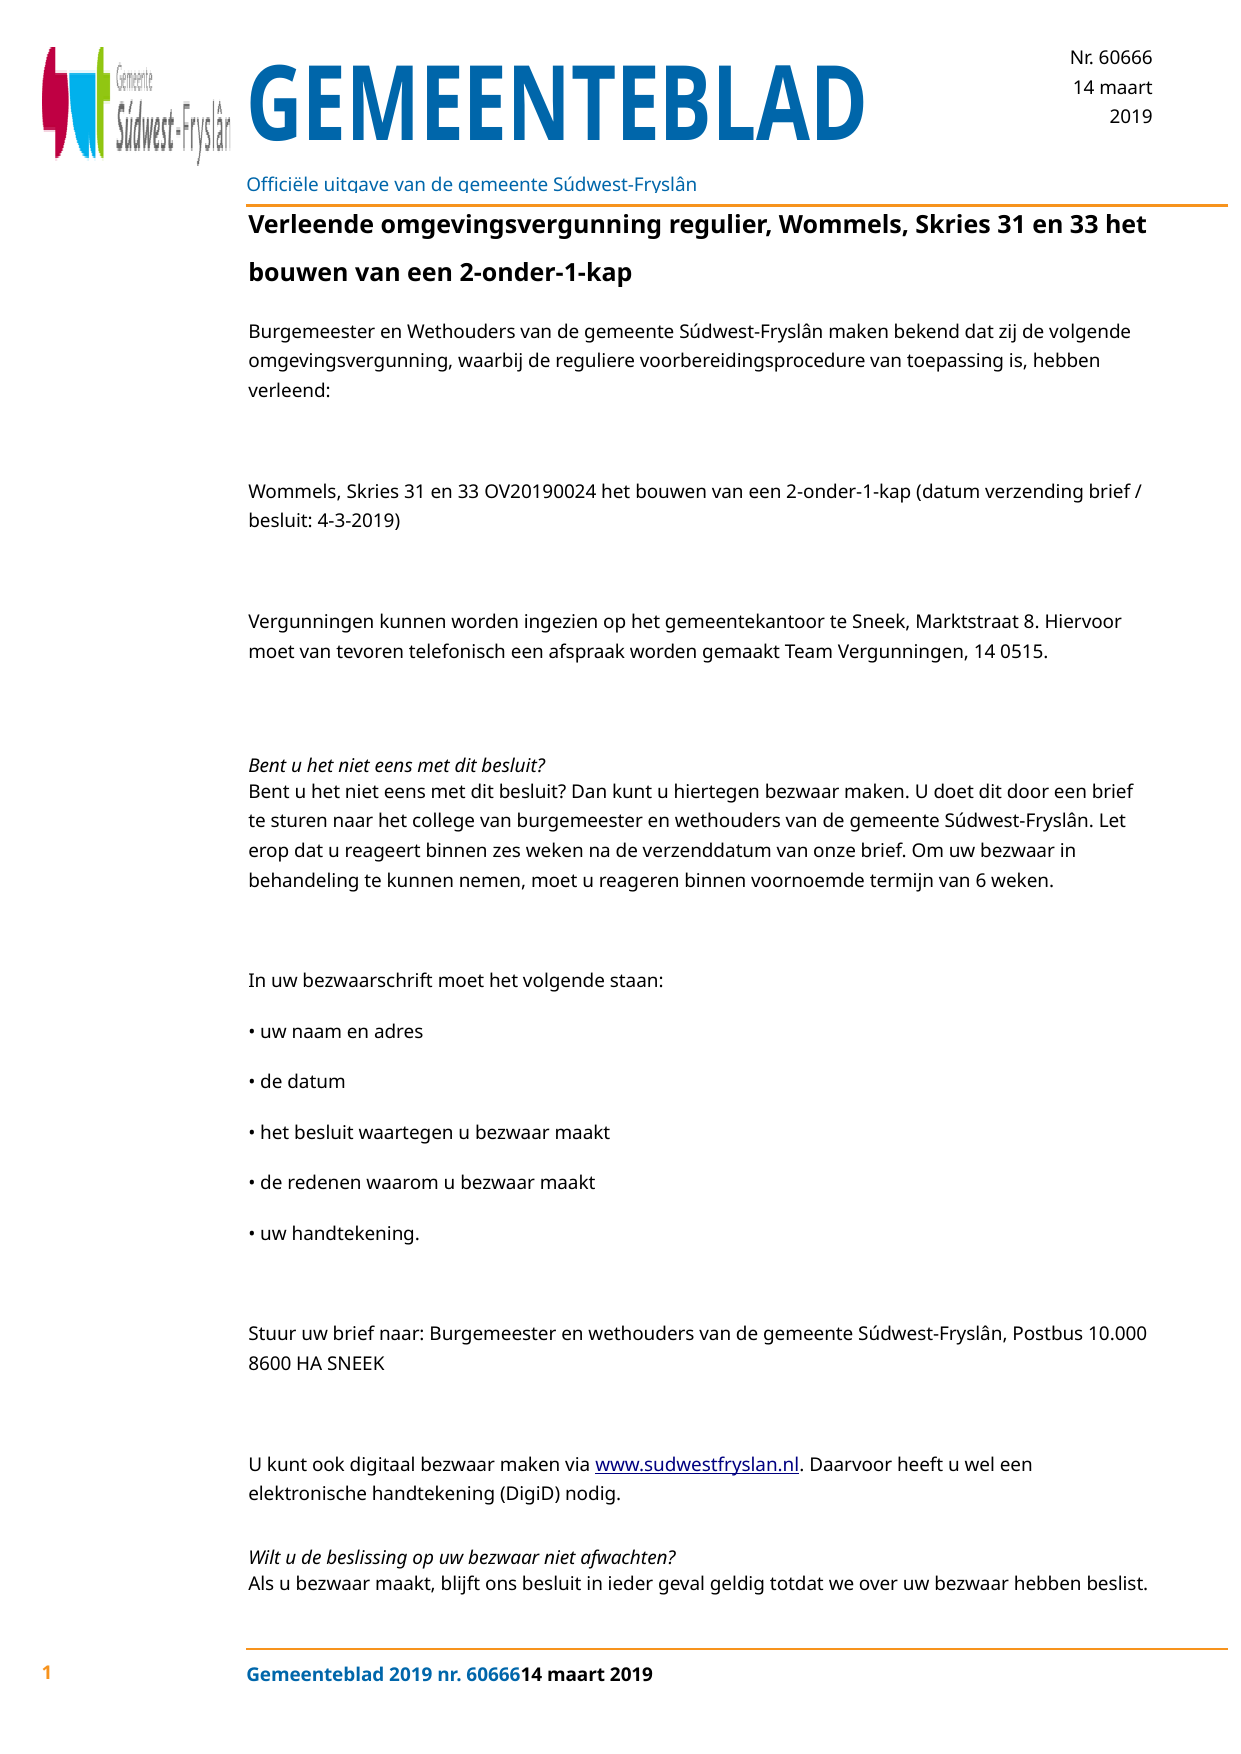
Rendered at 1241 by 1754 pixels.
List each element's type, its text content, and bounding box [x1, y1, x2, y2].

text Stuur uw brief naar: Burgemeester en wethouders van de gemeente Súdwest-Fryslân, Postbus 10.000 8600 HA SNEEK [248, 1321, 1152, 1376]
text • het besluit waartegen u bezwaar maakt [248, 1119, 1152, 1144]
text Verleende omgevingsvergunning regulier, Wommels, Skries 31 en 33 het bouwen van een 2-onder-1-kap [248, 207, 1152, 288]
text Wilt u de beslissing op uw bezwaar niet afwachten? [248, 1544, 1152, 1570]
text • uw handtekening. [248, 1220, 1152, 1245]
text Wommels, Skries 31 en 33 OV20190024 het bouwen van een 2-onder-1-kap (datum verzending brief / besluit: 4-3-2019) [248, 478, 1152, 533]
picture [41, 47, 231, 172]
text Burgemeester en Wethouders van de gemeente Súdwest-Fryslân maken bekend dat zij de volgende omgevingsvergunning, waarbij de reguliere voorbereidingsprocedure van toepassing is, hebben verleend: [248, 318, 1152, 403]
text Bent u het niet eens met dit besluit? Dan kunt u hiertegen bezwaar maken. U doet dit door een brief te sturen naar het college van burgemeester en wethouders van de gemeente Súdwest-Fryslân. Let erop dat u reageert binnen zes weken na de verzenddatum van onze brief. Om uw bezwaar in behandeling te kunnen nemen, moet u reageren binnen voornoemde termijn van 6 weken. [248, 778, 1152, 892]
text In uw bezwaarschrift moet het volgende staan: [248, 968, 1152, 993]
text • uw naam en adres [248, 1018, 1152, 1044]
text Vergunningen kunnen worden ingezien op het gemeentekantoor te Sneek, Marktstraat 8. Hiervoor moet van tevoren telefonisch een afspraak worden gemaakt Team Vergunningen, 14 0515. [248, 608, 1152, 664]
text U kunt ook digitaal bezwaar maken via www.sudwestfryslan.nl. Daarvoor heeft u wel een elektronische handtekening (DigiD) nodig. [248, 1451, 1152, 1506]
text • de redenen waarom u bezwaar maakt [248, 1169, 1152, 1195]
text • de datum [248, 1068, 1152, 1094]
text Bent u het niet eens met dit besluit? [248, 752, 1152, 778]
text Als u bezwaar maakt, blijft ons besluit in ieder geval geldig totdat we over uw bezwaar hebben beslist. [248, 1570, 1152, 1596]
